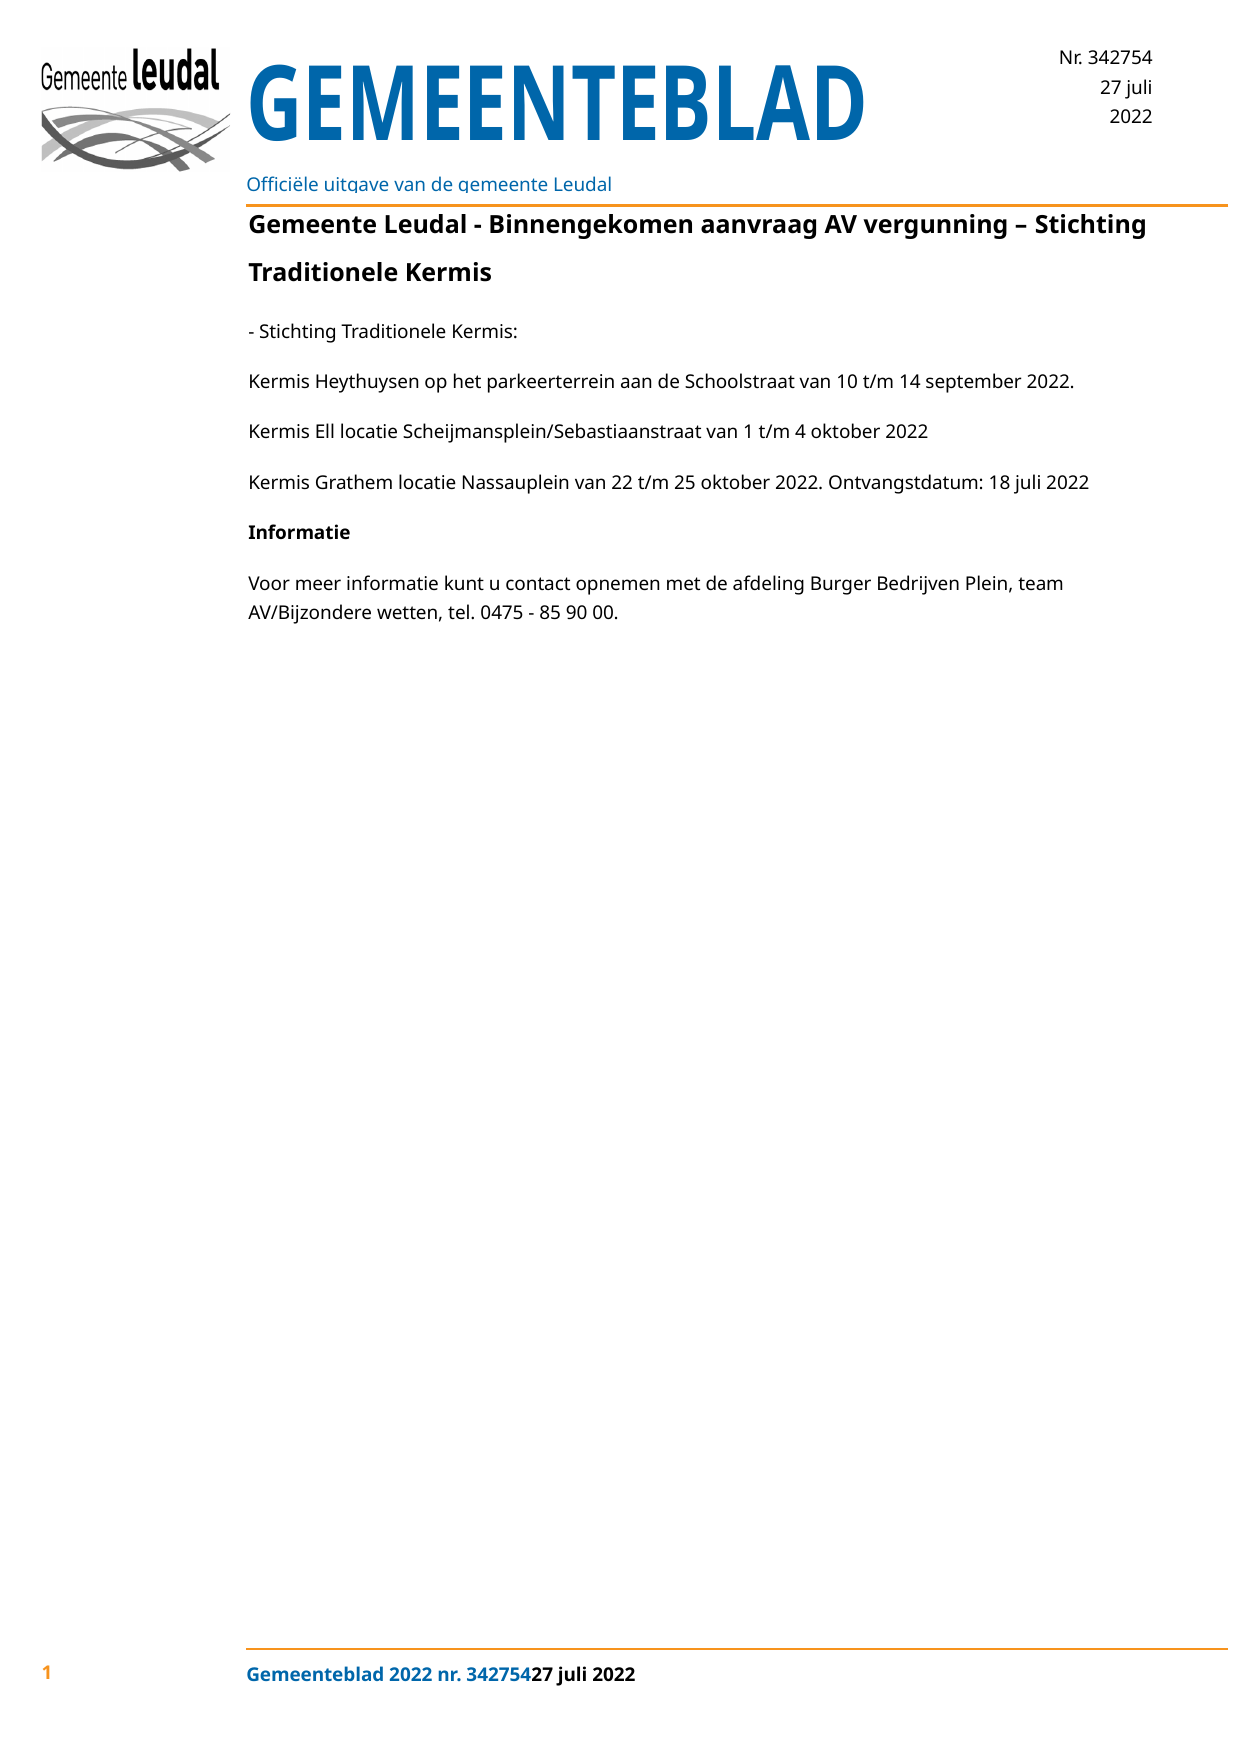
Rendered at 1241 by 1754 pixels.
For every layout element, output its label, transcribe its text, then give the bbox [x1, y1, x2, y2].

text Kermis Heythuysen op het parkeerterrein aan de Schoolstraat van 10 t/m 14 september 2022. [248, 368, 1152, 394]
text Informatie [248, 519, 1152, 545]
text - Stichting Traditionele Kermis: [248, 318, 1152, 344]
text Kermis Grathem locatie Nassauplein van 22 t/m 25 oktober 2022. Ontvangstdatum: 18 juli 2022 [248, 469, 1152, 495]
text Voor meer informatie kunt u contact opnemen met de afdeling Burger Bedrijven Plein, team AV/Bijzondere wetten, tel. 0475 - 85 90 00. [248, 570, 1152, 625]
text Gemeente Leudal - Binnengekomen aanvraag AV vergunning – Stichting Traditionele Kermis [248, 207, 1152, 288]
picture [41, 47, 231, 172]
text Kermis Ell locatie Scheijmansplein/Sebastiaanstraat van 1 t/m 4 oktober 2022 [248, 419, 1152, 444]
